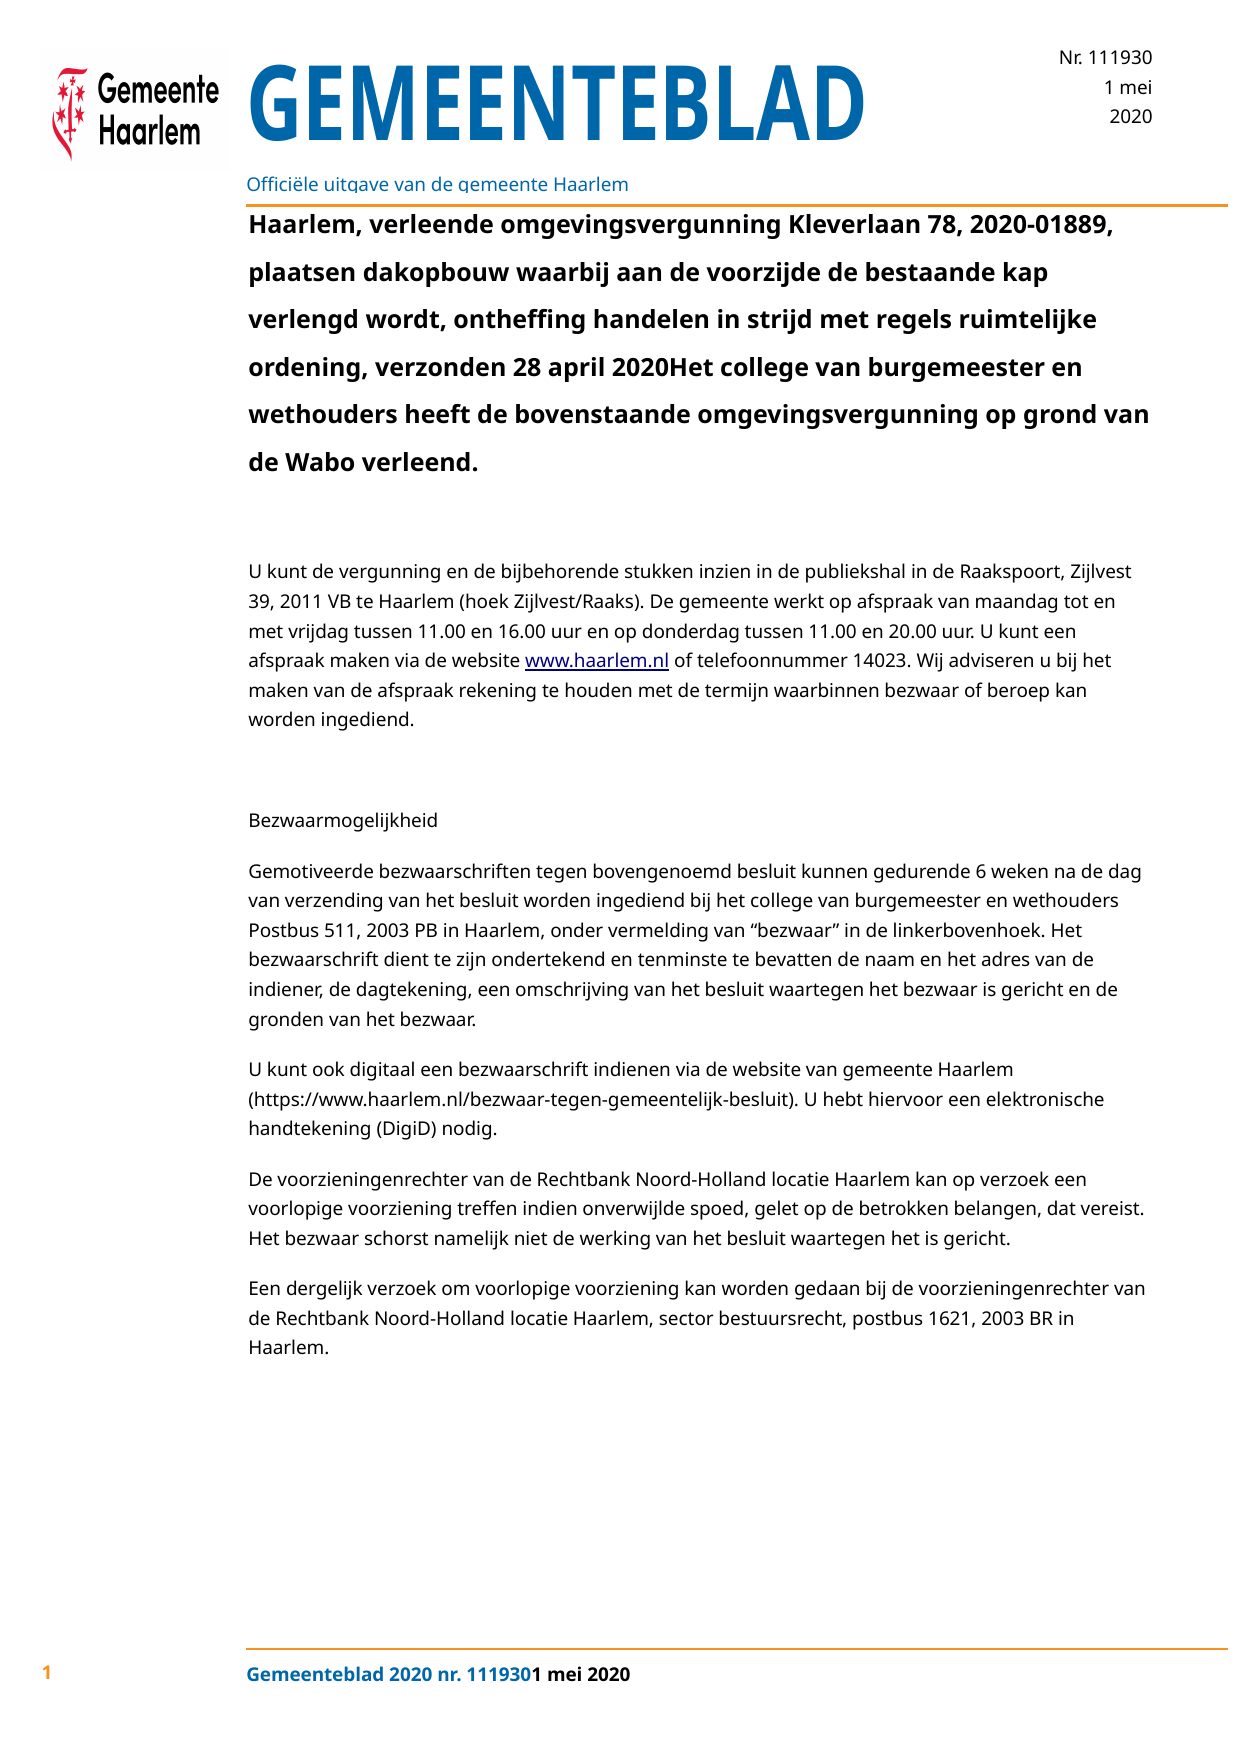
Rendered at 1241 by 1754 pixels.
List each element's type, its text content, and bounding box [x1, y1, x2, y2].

text U kunt ook digitaal een bezwaarschrift indienen via de website van gemeente Haarlem (https://www.haarlem.nl/bezwaar-tegen-gemeentelijk-besluit). U hebt hiervoor een elektronische handtekening (DigiD) nodig. [248, 1056, 1152, 1141]
text Een dergelijk verzoek om voorlopige voorziening kan worden gedaan bij de voorzieningenrechter van de Rechtbank Noord-Holland locatie Haarlem, sector bestuursrecht, postbus 1621, 2003 BR in Haarlem. [248, 1275, 1152, 1360]
text Gemotiveerde bezwaarschriften tegen bovengenoemd besluit kunnen gedurende 6 weken na de dag van verzending van het besluit worden ingediend bij het college van burgemeester en wethouders Postbus 511, 2003 PB in Haarlem, onder vermelding van “bezwaar” in de linkerbovenhoek. Het bezwaarschrift dient te zijn ondertekend en tenminste te bevatten de naam en het adres van de indiener, de dagtekening, een omschrijving van het besluit waartegen het bezwaar is gericht en de gronden van het bezwaar. [248, 858, 1152, 1032]
text Haarlem, verleende omgevingsvergunning Kleverlaan 78, 2020-01889, plaatsen dakopbouw waarbij aan de voorzijde de bestaande kap verlengd wordt, ontheffing handelen in strijd met regels ruimtelijke ordening, verzonden 28 april 2020Het college van burgemeester en wethouders heeft de bovenstaande omgevingsvergunning op grond van de Wabo verleend. [248, 207, 1152, 479]
picture [41, 47, 231, 172]
text De voorzieningenrechter van de Rechtbank Noord-Holland locatie Haarlem kan op verzoek een voorlopige voorziening treffen indien onverwijlde spoed, gelet op de betrokken belangen, dat vereist. Het bezwaar schorst namelijk niet de werking van het besluit waartegen het is gericht. [248, 1166, 1152, 1251]
text Bezwaarmogelijkheid [248, 807, 1152, 833]
text U kunt de vergunning en de bijbehorende stukken inzien in de publiekshal in de Raakspoort, Zijlvest 39, 2011 VB te Haarlem (hoek Zijlvest/Raaks). De gemeente werkt op afspraak van maandag tot en met vrijdag tussen 11.00 en 16.00 uur en op donderdag tussen 11.00 en 20.00 uur. U kunt een afspraak maken via de website www.haarlem.nl of telefoonnummer 14023. Wij adviseren u bij het maken van de afspraak rekening te houden met de termijn waarbinnen bezwaar of beroep kan worden ingediend. [248, 559, 1152, 732]
